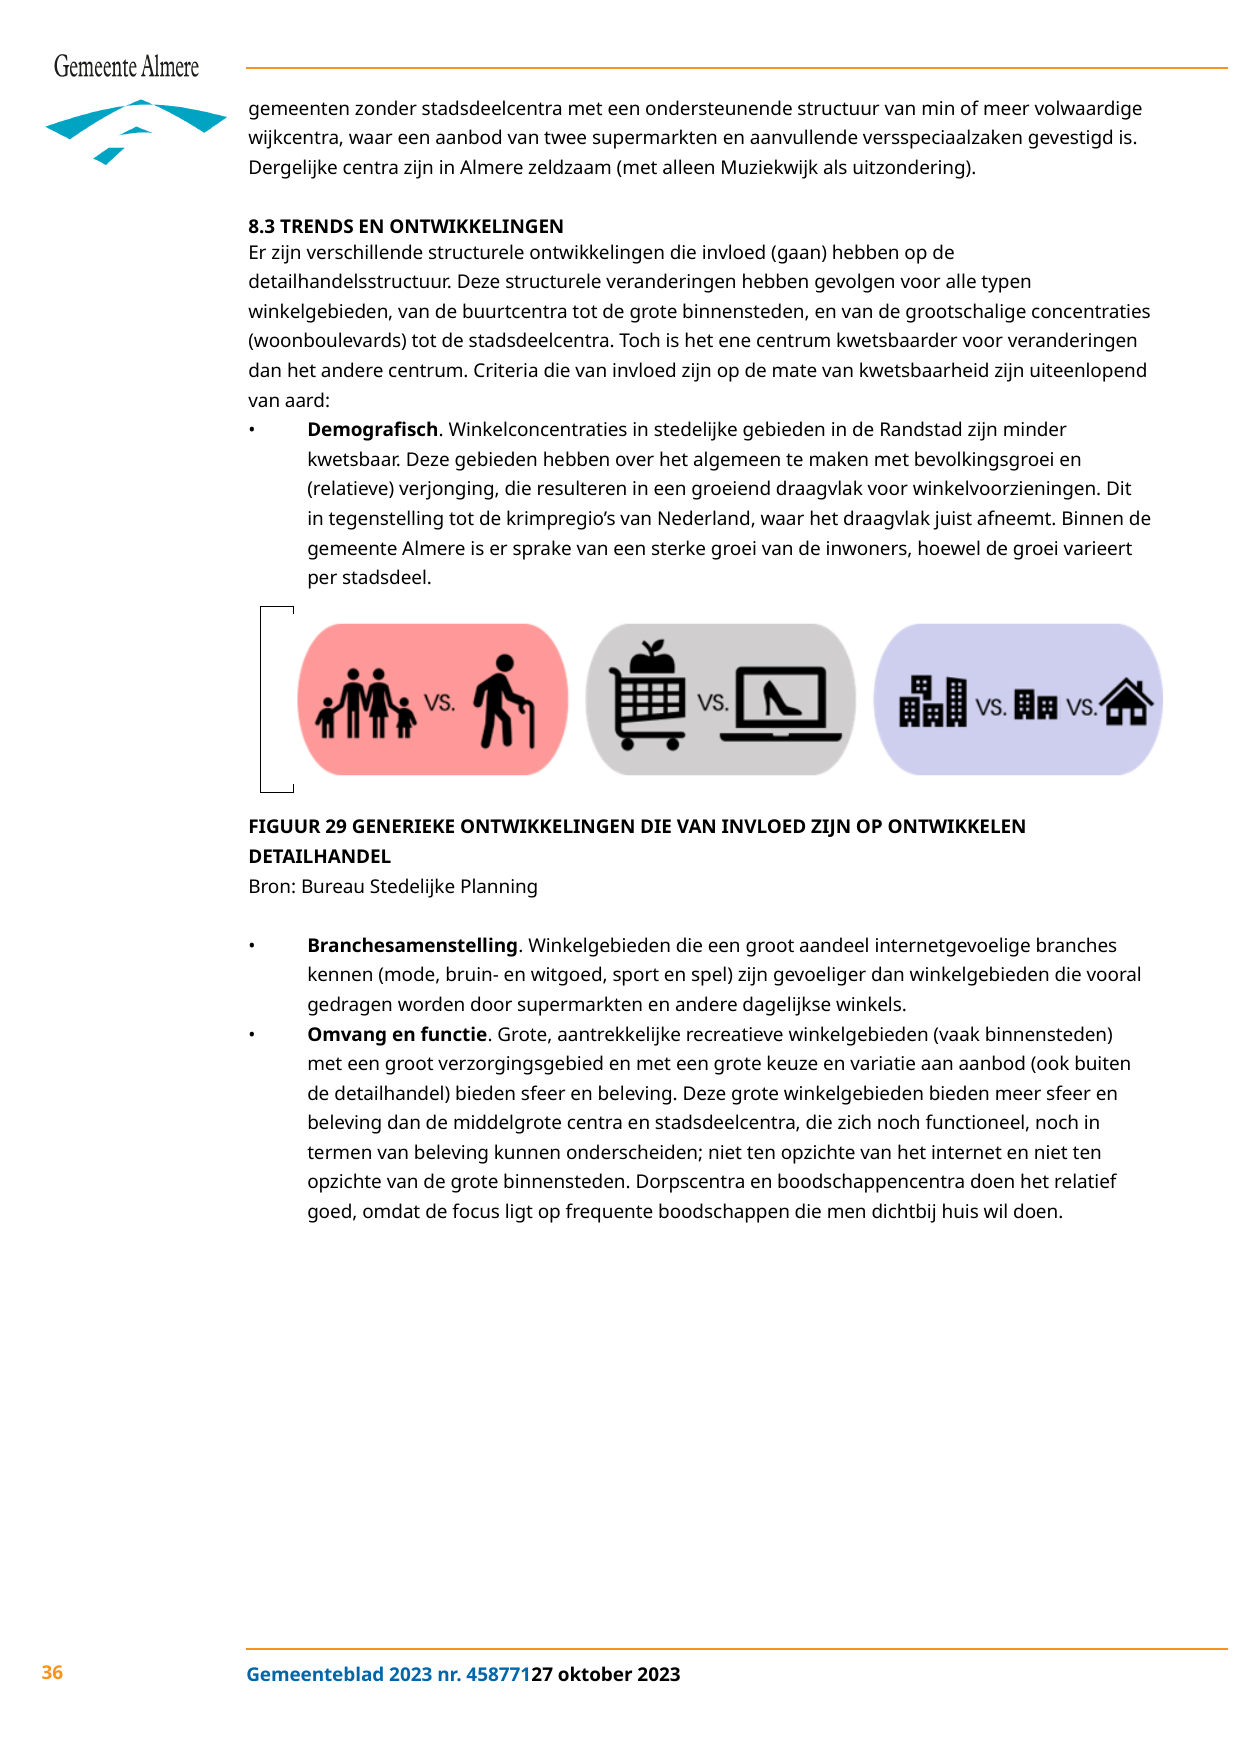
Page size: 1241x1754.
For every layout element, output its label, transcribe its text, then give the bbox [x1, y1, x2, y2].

text Bron: Bureau Stedelijke Planning [248, 873, 1152, 899]
text gemeenten zonder stadsdeelcentra met een ondersteunende structuur van min of meer volwaardige wijkcentra, waar een aanbod van twee supermarkten en aanvullende versspeciaalzaken gevestigd is. Dergelijke centra zijn in Almere zeldzaam (met alleen Muziekwijk als uitzondering). [248, 95, 1152, 180]
text 8.3 TRENDS EN ONTWIKKELINGEN [248, 213, 1152, 239]
text FIGUUR 29 GENERIEKE ONTWIKKELINGEN DIE VAN INVLOED ZIJN OP ONTWIKKELEN DETAILHANDEL [248, 814, 1152, 869]
picture [268, 614, 1173, 784]
picture [41, 47, 231, 172]
list Branchesamenstelling. Winkelgebieden die een groot aandeel internetgevoelige branches kennen (mode, bruin- en witgoed, sport en spel) zijn gevoeliger dan winkelgebieden die vooral gedragen worden door supermarkten en andere dagelijkse winkels. [248, 932, 1152, 1017]
list Omvang en functie. Grote, aantrekkelijke recreatieve winkelgebieden (vaak binnensteden) met een groot verzorgingsgebied en met een grote keuze en variatie aan aanbod (ook buiten de detailhandel) bieden sfeer en beleving. Deze grote winkelgebieden bieden meer sfeer en beleving dan de middelgrote centra en stadsdeelcentra, die zich noch functioneel, noch in termen van beleving kunnen onderscheiden; niet ten opzichte van het internet en niet ten opzichte van de grote binnensteden. Dorpscentra en boodschappencentra doen het relatief goed, omdat de focus ligt op frequente boodschappen die men dichtbij huis wil doen. [248, 1021, 1152, 1224]
text Er zijn verschillende structurele ontwikkelingen die invloed (gaan) hebben op de detailhandelsstructuur. Deze structurele veranderingen hebben gevolgen voor alle typen winkelgebieden, van de buurtcentra tot de grote binnensteden, en van de grootschalige concentraties (woonboulevards) tot de stadsdeelcentra. Toch is het ene centrum kwetsbaarder voor veranderingen dan het andere centrum. Criteria die van invloed zijn op de mate van kwetsbaarheid zijn uiteenlopend van aard: [248, 239, 1152, 412]
list Demografisch. Winkelconcentraties in stedelijke gebieden in de Randstad zijn minder kwetsbaar. Deze gebieden hebben over het algemeen te maken met bevolkingsgroei en (relatieve) verjonging, die resulteren in een groeiend draagvlak voor winkelvoorzieningen. Dit in tegenstelling tot de krimpregio’s van Nederland, waar het draagvlak juist afneemt. Binnen de gemeente Almere is er sprake van een sterke groei van de inwoners, hoewel de groei varieert per stadsdeel. [248, 416, 1152, 590]
